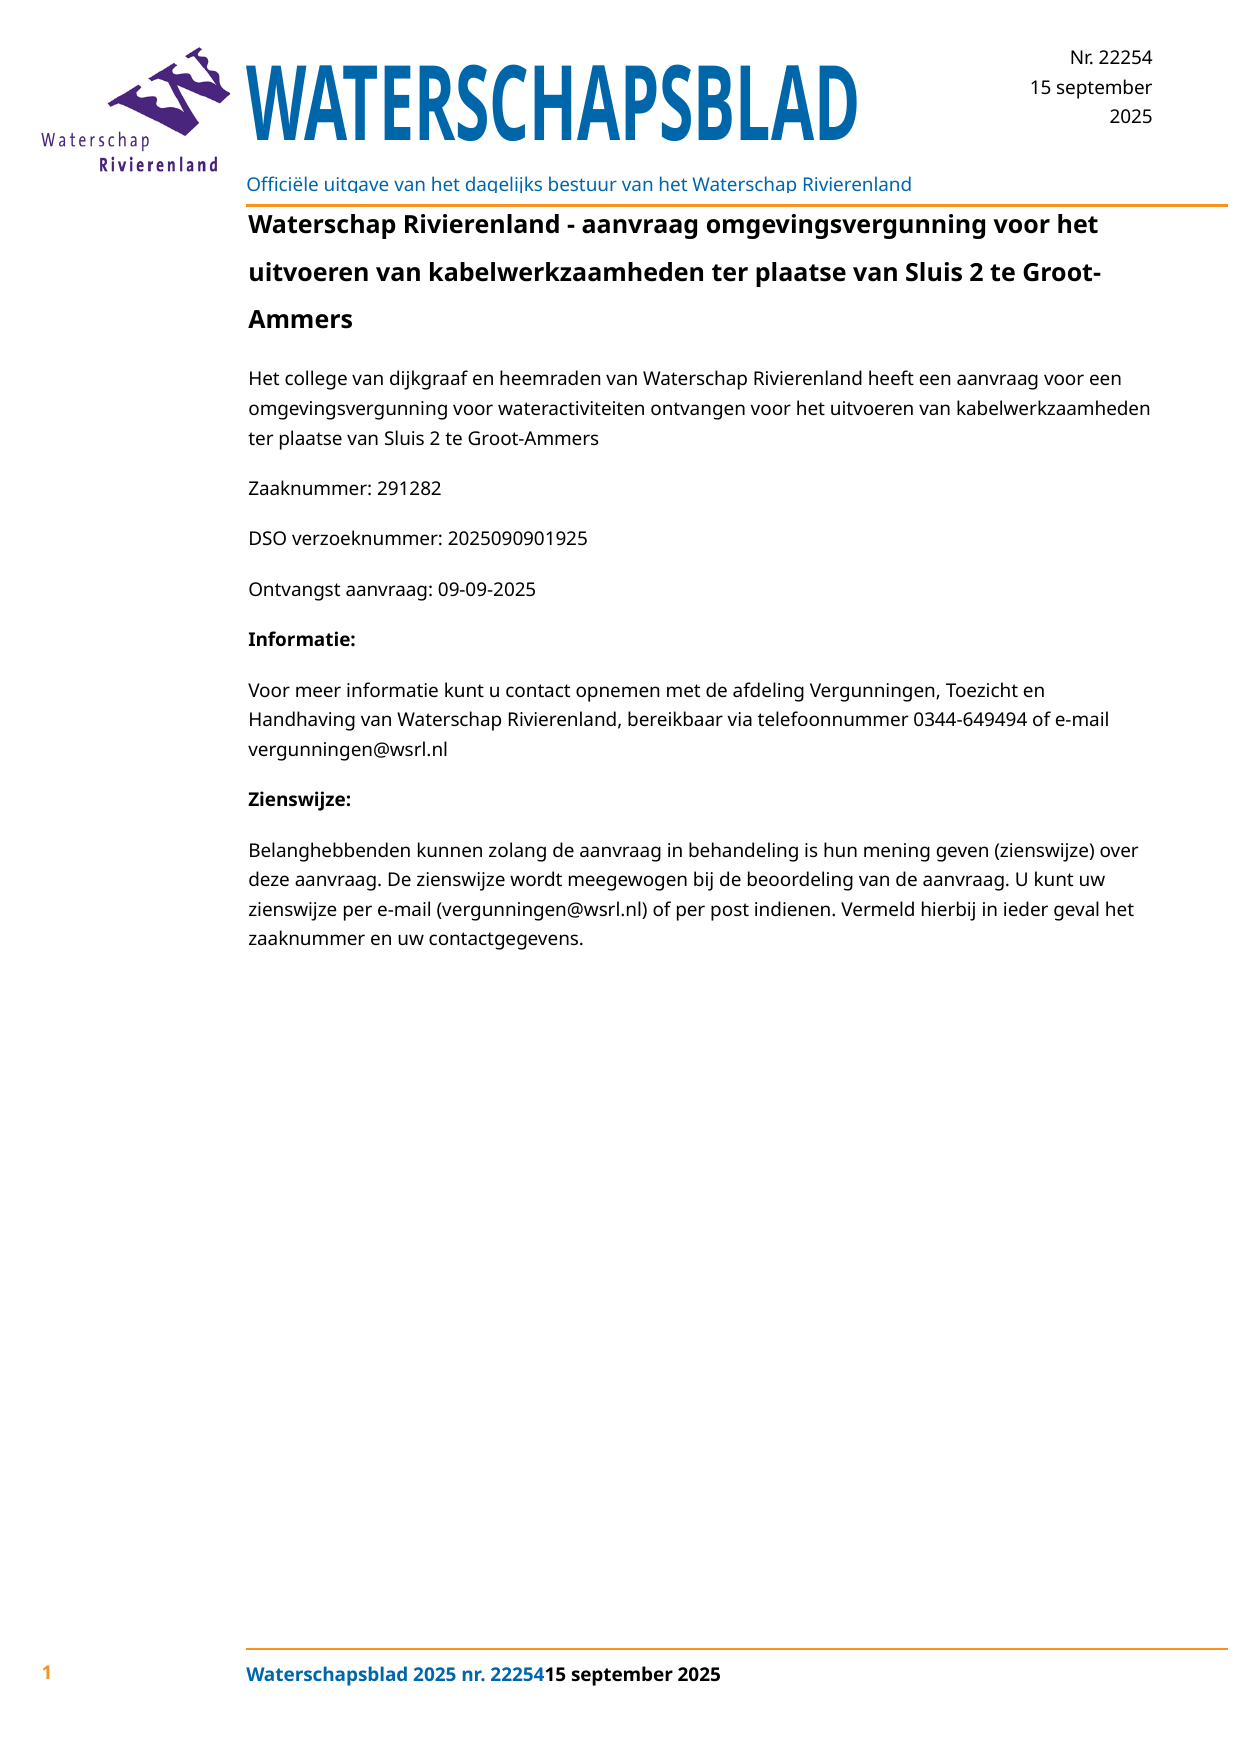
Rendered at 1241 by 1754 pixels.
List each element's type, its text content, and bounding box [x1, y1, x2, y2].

text Waterschap Rivierenland - aanvraag omgevingsvergunning voor het uitvoeren van kabelwerkzaamheden ter plaatse van Sluis 2 te Groot-Ammers [248, 207, 1152, 336]
picture [41, 47, 231, 172]
text Belanghebbenden kunnen zolang de aanvraag in behandeling is hun mening geven (zienswijze) over deze aanvraag. De zienswijze wordt meegewogen bij de beoordeling van de aanvraag. U kunt uw zienswijze per e-mail (vergunningen@wsrl.nl) of per post indienen. Vermeld hierbij in ieder geval het zaaknummer en uw contactgegevens. [248, 837, 1152, 951]
text Zienswijze: [248, 786, 1152, 812]
text Het college van dijkgraaf en heemraden van Waterschap Rivierenland heeft een aanvraag voor een omgevingsvergunning voor wateractiviteiten ontvangen voor het uitvoeren van kabelwerkzaamheden ter plaatse van Sluis 2 te Groot-Ammers [248, 366, 1152, 450]
text Informatie: [248, 626, 1152, 652]
text DSO verzoeknummer: 2025090901925 [248, 526, 1152, 551]
text Voor meer informatie kunt u contact opnemen met de afdeling Vergunningen, Toezicht en Handhaving van Waterschap Rivierenland, bereikbaar via telefoonnummer 0344-649494 of e-mail vergunningen@wsrl.nl [248, 677, 1152, 762]
text Zaaknummer: 291282 [248, 475, 1152, 501]
text Ontvangst aanvraag: 09-09-2025 [248, 576, 1152, 602]
